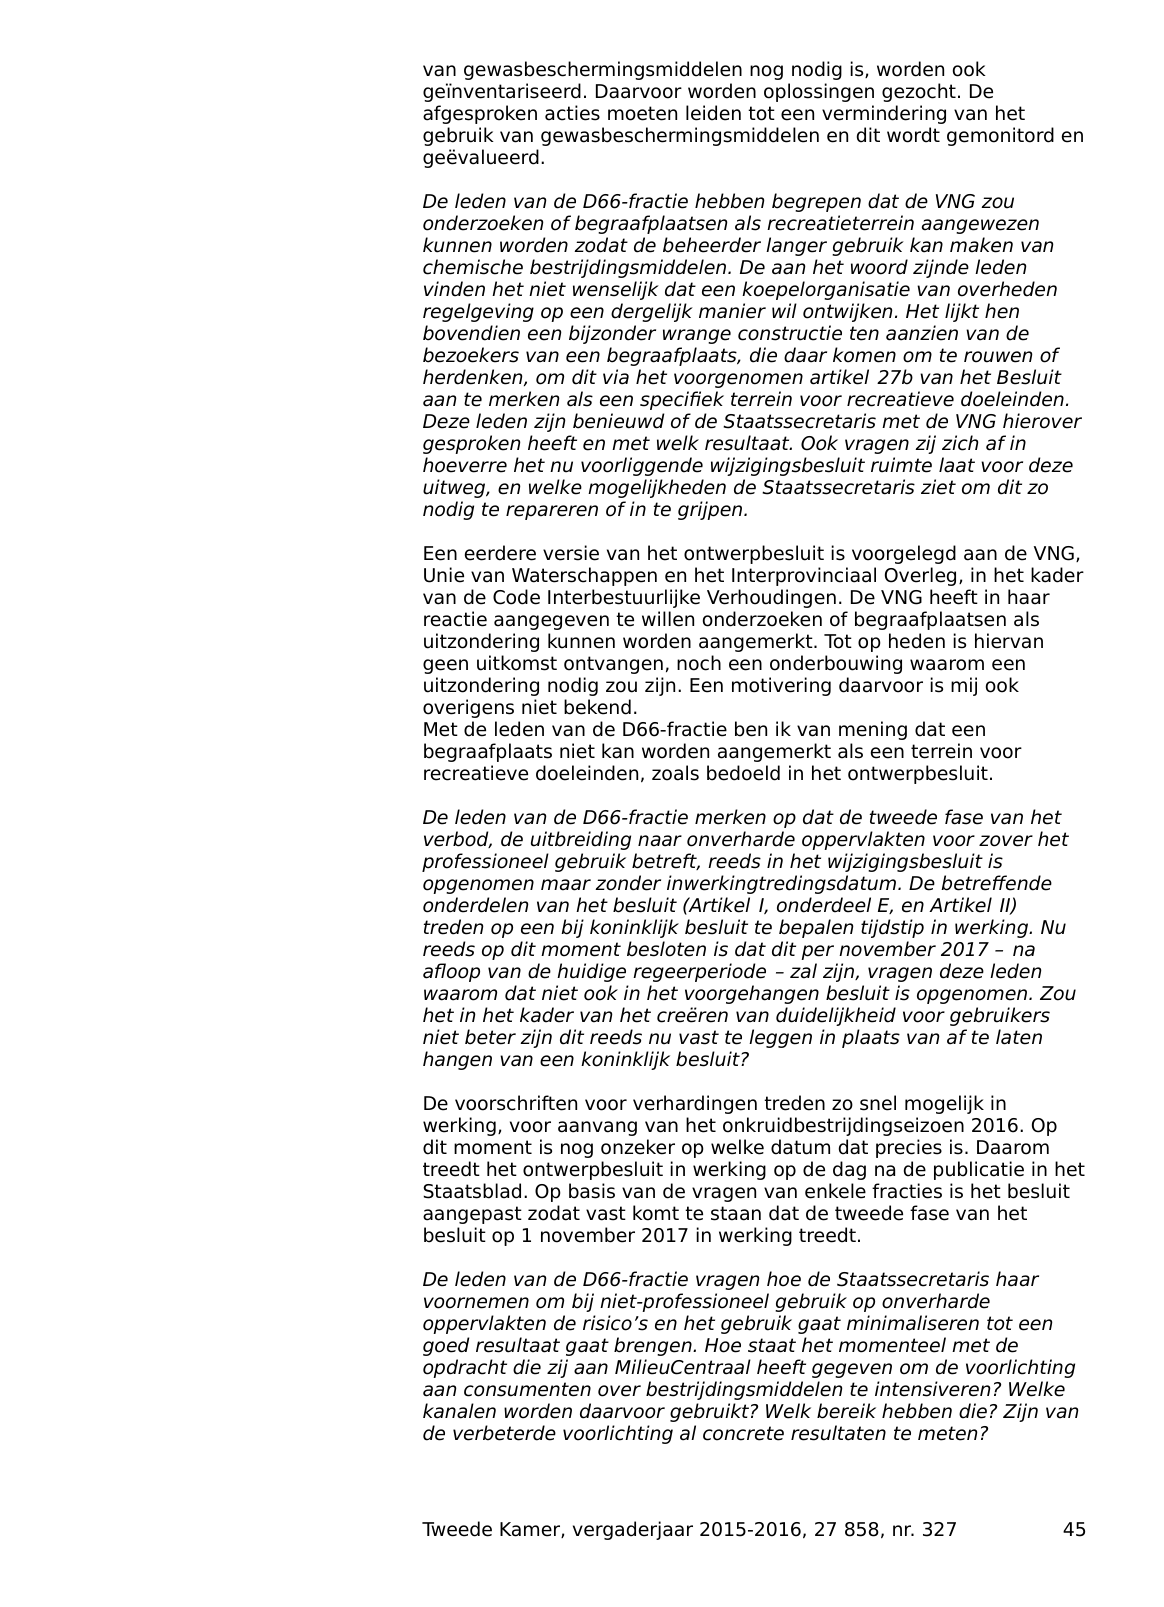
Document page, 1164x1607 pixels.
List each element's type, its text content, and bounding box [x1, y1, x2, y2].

text De leden van de D66-fractie merken op dat de tweede fase van het verbod, de uitbreiding naar onverharde oppervlakten voor zover het professioneel gebruik betreft, reeds in het wijzigingsbesluit is opgenomen maar zonder inwerkingtredingsdatum. De betreffende onderdelen van het besluit (Artikel I, onderdeel E, en Artikel II) treden op een bij koninklijk besluit te bepalen tijdstip in werking. Nu reeds op dit moment besloten is dat dit per november 2017 – na afloop van de huidige regeerperiode – zal zijn, vragen deze leden waarom dat niet ook in het voorgehangen besluit is opgenomen. Zou het in het kader van het creëren van duidelijkheid voor gebruikers niet beter zijn dit reeds nu vast te leggen in plaats van af te laten hangen van een koninklijk besluit? [422, 807, 1087, 1071]
text Een eerdere versie van het ontwerpbesluit is voorgelegd aan de VNG, Unie van Waterschappen en het Interprovinciaal Overleg, in het kader van de Code Interbestuurlijke Verhoudingen. De VNG heeft in haar reactie aangegeven te willen onderzoeken of begraafplaatsen als uitzondering kunnen worden aangemerkt. Tot op heden is hiervan geen uitkomst ontvangen, noch een onderbouwing waarom een uitzondering nodig zou zijn. Een motivering daarvoor is mij ook overigens niet bekend. [422, 543, 1087, 719]
text De leden van de D66-fractie hebben begrepen dat de VNG zou onderzoeken of begraafplaatsen als recreatieterrein aangewezen kunnen worden zodat de beheerder langer gebruik kan maken van chemische bestrijdingsmiddelen. De aan het woord zijnde leden vinden het niet wenselijk dat een koepelorganisatie van overheden regelgeving op een dergelijk manier wil ontwijken. Het lijkt hen bovendien een bijzonder wrange constructie ten aanzien van de bezoekers van een begraafplaats, die daar komen om te rouwen of herdenken, om dit via het voorgenomen artikel 27b van het Besluit aan te merken als een specifiek terrein voor recreatieve doeleinden. Deze leden zijn benieuwd of de Staatssecretaris met de VNG hierover gesproken heeft en met welk resultaat. Ook vragen zij zich af in hoeverre het nu voorliggende wijzigingsbesluit ruimte laat voor deze uitweg, en welke mogelijkheden de Staatssecretaris ziet om dit zo nodig te repareren of in te grijpen. [422, 191, 1087, 521]
text De voorschriften voor verhardingen treden zo snel mogelijk in werking, voor aanvang van het onkruidbestrijdingseizoen 2016. Op dit moment is nog onzeker op welke datum dat precies is. Daarom treedt het ontwerpbesluit in werking op de dag na de publicatie in het Staatsblad. Op basis van de vragen van enkele fracties is het besluit aangepast zodat vast komt te staan dat de tweede fase van het besluit op 1 november 2017 in werking treedt. [422, 1093, 1087, 1247]
text Met de leden van de D66-fractie ben ik van mening dat een begraafplaats niet kan worden aangemerkt als een terrein voor recreatieve doeleinden, zoals bedoeld in het ontwerpbesluit. [422, 719, 1087, 785]
text van gewasbeschermingsmiddelen nog nodig is, worden ook geïnventariseerd. Daarvoor worden oplossingen gezocht. De afgesproken acties moeten leiden tot een vermindering van het gebruik van gewasbeschermingsmiddelen en dit wordt gemonitord en geëvalueerd. [422, 59, 1087, 169]
text De leden van de D66-fractie vragen hoe de Staatssecretaris haar voornemen om bij niet-professioneel gebruik op onverharde oppervlakten de risico’s en het gebruik gaat minimaliseren tot een goed resultaat gaat brengen. Hoe staat het momenteel met de opdracht die zij aan MilieuCentraal heeft gegeven om de voorlichting aan consumenten over bestrijdingsmiddelen te intensiveren? Welke kanalen worden daarvoor gebruikt? Welk bereik hebben die? Zijn van de verbeterde voorlichting al concrete resultaten te meten? [422, 1269, 1087, 1445]
